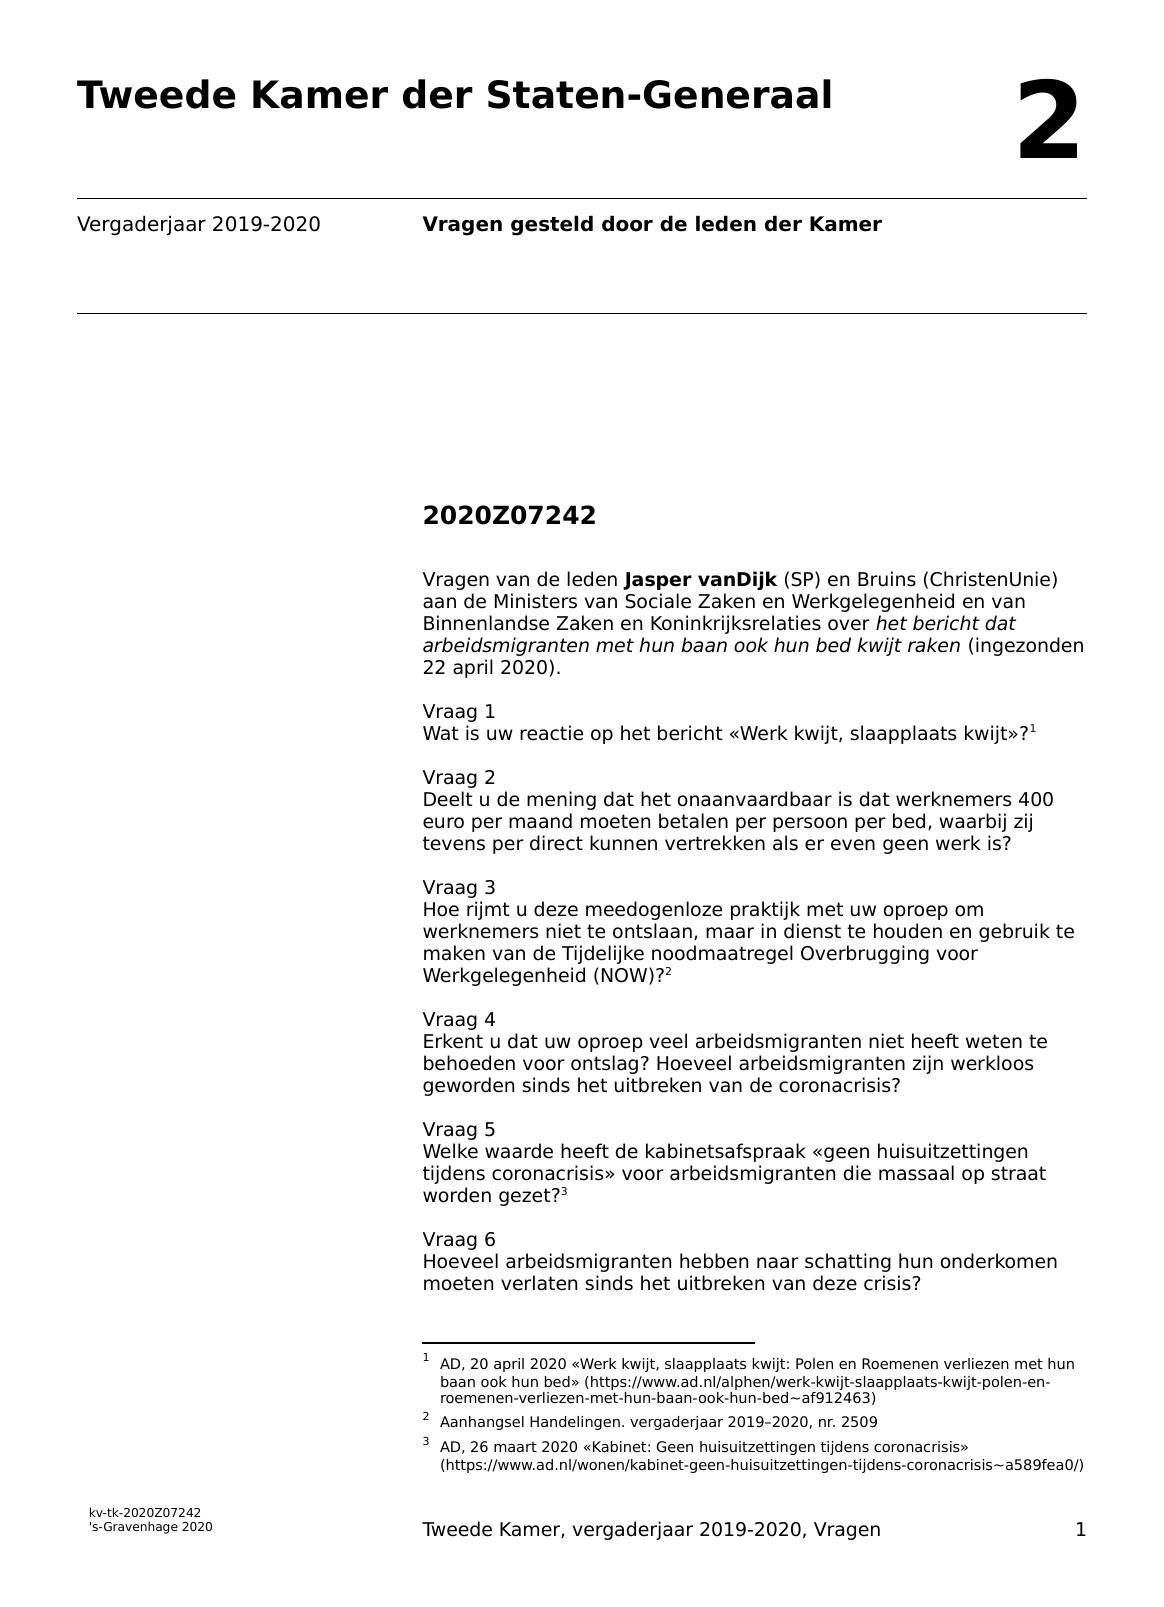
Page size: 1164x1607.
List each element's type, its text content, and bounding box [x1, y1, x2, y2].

table_cell Vergaderjaar 2019-2020 [77, 199, 422, 313]
table_header Tweede Kamer der Staten-Generaal [77, 59, 886, 198]
text Vraag 3 [422, 877, 1087, 899]
text Vraag 2 [422, 767, 1087, 789]
text Welke waarde heeft de kabinetsafspraak «geen huisuitzettingen tijdens coronacrisis» voor arbeidsmigranten die massaal op straat worden gezet? [422, 1141, 1087, 1207]
text Vragen van de leden Jasper vanDijk (SP) en Bruins (ChristenUnie) aan de Ministers van Sociale Zaken en Werkgelegenheid en van Binnenlandse Zaken en Koninkrijksrelaties over het bericht dat arbeidsmigranten met hun baan ook hun bed kwijt raken (ingezonden 22 april 2020). [422, 569, 1087, 679]
text Erkent u dat uw oproep veel arbeidsmigranten niet heeft weten te behoeden voor ontslag? Hoeveel arbeidsmigranten zijn werkloos geworden sinds het uitbreken van de coronacrisis? [422, 1031, 1087, 1097]
table_header 2 [886, 59, 1087, 198]
table_cell Vragen gesteld door de leden der Kamer [422, 199, 1087, 313]
text kv-tk-2020Z07242 [88, 1506, 323, 1520]
text Wat is uw reactie op het bericht «Werk kwijt, slaapplaats kwijt»? [422, 723, 1087, 745]
text Vraag 4 [422, 1009, 1087, 1031]
text Hoeveel arbeidsmigranten hebben naar schatting hun onderkomen moeten verlaten sinds het uitbreken van deze crisis? [422, 1251, 1087, 1295]
text Vraag 1 [422, 701, 1087, 723]
text Aanhangsel Handelingen. vergaderjaar 2019–2020, nr. 2509 [422, 1410, 1087, 1432]
text Hoe rijmt u deze meedogenloze praktijk met uw oproep om werknemers niet te ontslaan, maar in dienst te houden en gebruik te maken van de Tijdelijke noodmaatregel Overbrugging voor Werkgelegenheid (NOW)? [422, 899, 1087, 987]
text 's-Gravenhage 2020 [88, 1520, 323, 1534]
text AD, 20 april 2020 «Werk kwijt, slaapplaats kwijt: Polen en Roemenen verliezen met hun baan ook hun bed» (https://www.ad.nl/alphen/werk-kwijt-slaapplaats-kwijt-polen-en-roemenen-verliezen-met-hun-baan-ook-hun-bed~af912463) [422, 1352, 1087, 1407]
text Vraag 5 [422, 1119, 1087, 1141]
text AD, 26 maart 2020 «Kabinet: Geen huisuitzettingen tijdens coronacrisis» (https://www.ad.nl/wonen/kabinet-geen-huisuitzettingen-tijdens-coronacrisis~a589fea0/) [422, 1435, 1087, 1474]
text Deelt u de mening dat het onaanvaardbaar is dat werknemers 400 euro per maand moeten betalen per persoon per bed, waarbij zij tevens per direct kunnen vertrekken als er even geen werk is? [422, 789, 1087, 855]
text Vraag 6 [422, 1229, 1087, 1251]
text 2020Z07242 [422, 501, 1087, 531]
